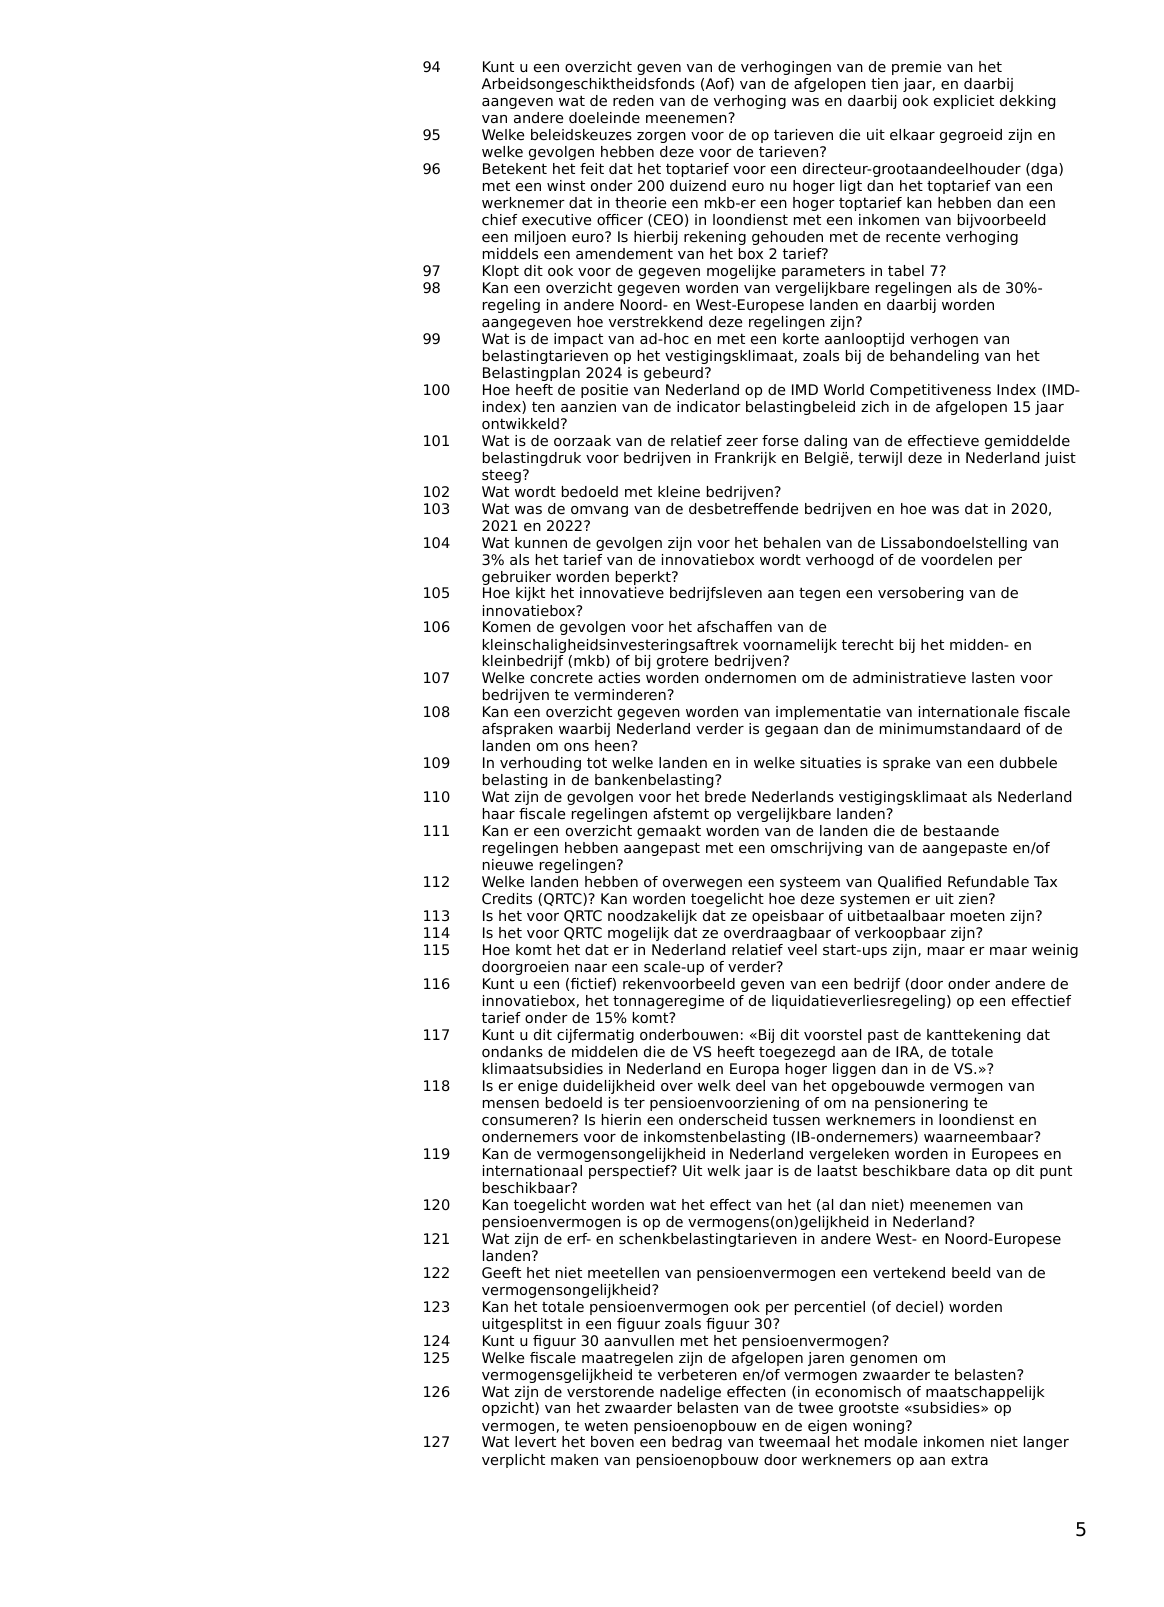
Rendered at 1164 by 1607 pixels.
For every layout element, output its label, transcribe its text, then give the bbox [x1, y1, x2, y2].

table_cell 109 [422, 755, 476, 789]
table_cell Welke beleidskeuzes zorgen voor de op tarieven die uit elkaar gegroeid zijn en welke gevolgen hebben deze voor de tarieven? [476, 127, 1087, 161]
table_cell Wat was de omvang van de desbetreffende bedrijven en hoe was dat in 2020, 2021 en 2022? [476, 501, 1087, 534]
table_cell 127 [422, 1434, 476, 1468]
table_cell Hoe kijkt het innovatieve bedrijfsleven aan tegen een versobering van de innovatiebox? [476, 585, 1087, 619]
table_cell 115 [422, 942, 476, 976]
table_cell 118 [422, 1078, 476, 1146]
table_cell Wat wordt bedoeld met kleine bedrijven? [476, 484, 1087, 501]
table_cell 95 [422, 127, 476, 161]
table_cell 117 [422, 1027, 476, 1078]
table_cell 107 [422, 670, 476, 704]
table_cell 99 [422, 331, 476, 382]
table_cell Wat is de impact van ad-hoc en met een korte aanlooptijd verhogen van belastingtarieven op het vestigingsklimaat, zoals bij de behandeling van het Belastingplan 2024 is gebeurd? [476, 331, 1087, 382]
table_cell 94 [422, 59, 476, 127]
table_cell 110 [422, 789, 476, 823]
table_cell Geeft het niet meetellen van pensioenvermogen een vertekend beeld van de vermogensongelijkheid? [476, 1265, 1087, 1298]
table_cell Hoe komt het dat er in Nederland relatief veel start-ups zijn, maar er maar weinig doorgroeien naar een scale-up of verder? [476, 942, 1087, 976]
table_cell Is het voor QRTC mogelijk dat ze overdraagbaar of verkoopbaar zijn? [476, 925, 1087, 942]
table_cell Kan een overzicht gegeven worden van implementatie van internationale fiscale afspraken waarbij Nederland verder is gegaan dan de minimumstandaard of de landen om ons heen? [476, 704, 1087, 755]
table_cell 111 [422, 823, 476, 874]
table_cell 121 [422, 1231, 476, 1264]
table_cell Kunt u een overzicht geven van de verhogingen van de premie van het Arbeidsongeschiktheidsfonds (Aof) van de afgelopen tien jaar, en daarbij aangeven wat de reden van de verhoging was en daarbij ook expliciet dekking van andere doeleinde meenemen? [476, 59, 1087, 127]
table_cell 126 [422, 1384, 476, 1434]
table_cell 102 [422, 484, 476, 501]
table_cell 119 [422, 1146, 476, 1197]
table_cell Komen de gevolgen voor het afschaffen van de kleinschaligheidsinvesteringsaftrek voornamelijk terecht bij het midden- en kleinbedrijf (mkb) of bij grotere bedrijven? [476, 619, 1087, 670]
table_cell Kan er een overzicht gemaakt worden van de landen die de bestaande regelingen hebben aangepast met een omschrijving van de aangepaste en/of nieuwe regelingen? [476, 823, 1087, 874]
table_cell In verhouding tot welke landen en in welke situaties is sprake van een dubbele belasting in de bankenbelasting? [476, 755, 1087, 789]
table_cell Wat zijn de erf- en schenkbelastingtarieven in andere West- en Noord-Europese landen? [476, 1231, 1087, 1264]
table_cell 122 [422, 1265, 476, 1298]
table_cell Wat zijn de gevolgen voor het brede Nederlands vestigingsklimaat als Nederland haar fiscale regelingen afstemt op vergelijkbare landen? [476, 789, 1087, 823]
table_cell Welke fiscale maatregelen zijn de afgelopen jaren genomen om vermogensgelijkheid te verbeteren en/of vermogen zwaarder te belasten? [476, 1350, 1087, 1383]
table_cell 97 [422, 263, 476, 280]
table_cell Kunt u dit cijfermatig onderbouwen: «Bij dit voorstel past de kanttekening dat ondanks de middelen die de VS heeft toegezegd aan de IRA, de totale klimaatsubsidies in Nederland en Europa hoger liggen dan in de VS.»? [476, 1027, 1087, 1078]
table_cell Kan een overzicht gegeven worden van vergelijkbare regelingen als de 30%-regeling in andere Noord- en West-Europese landen en daarbij worden aangegeven hoe verstrekkend deze regelingen zijn? [476, 280, 1087, 331]
table_cell Wat levert het boven een bedrag van tweemaal het modale inkomen niet langer verplicht maken van pensioenopbouw door werknemers op aan extra [476, 1434, 1087, 1468]
table_cell 100 [422, 382, 476, 433]
table_cell 123 [422, 1299, 476, 1332]
table_cell Kan toegelicht worden wat het effect van het (al dan niet) meenemen van pensioenvermogen is op de vermogens(on)gelijkheid in Nederland? [476, 1197, 1087, 1231]
table_cell 108 [422, 704, 476, 755]
table_cell Welke concrete acties worden ondernomen om de administratieve lasten voor bedrijven te verminderen? [476, 670, 1087, 704]
table_cell 101 [422, 433, 476, 483]
table_cell 112 [422, 874, 476, 908]
table_cell 103 [422, 501, 476, 534]
table_cell 125 [422, 1350, 476, 1383]
table_cell 96 [422, 161, 476, 263]
table_cell 124 [422, 1333, 476, 1349]
table_cell Is er enige duidelijkheid over welk deel van het opgebouwde vermogen van mensen bedoeld is ter pensioenvoorziening of om na pensionering te consumeren? Is hierin een onderscheid tussen werknemers in loondienst en ondernemers voor de inkomstenbelasting (IB-ondernemers) waarneembaar? [476, 1078, 1087, 1146]
table_cell Klopt dit ook voor de gegeven mogelijke parameters in tabel 7? [476, 263, 1087, 280]
table_cell 106 [422, 619, 476, 670]
table_cell 113 [422, 908, 476, 925]
table_cell 114 [422, 925, 476, 942]
table_cell 105 [422, 585, 476, 619]
table_cell Wat zijn de verstorende nadelige effecten (in economisch of maatschappelijk opzicht) van het zwaarder belasten van de twee grootste «subsidies» op vermogen, te weten pensioenopbouw en de eigen woning? [476, 1384, 1087, 1434]
table_cell Is het voor QRTC noodzakelijk dat ze opeisbaar of uitbetaalbaar moeten zijn? [476, 908, 1087, 925]
table_cell 98 [422, 280, 476, 331]
table_cell Wat is de oorzaak van de relatief zeer forse daling van de effectieve gemiddelde belastingdruk voor bedrijven in Frankrijk en België, terwijl deze in Nederland juist steeg? [476, 433, 1087, 483]
table_cell 104 [422, 535, 476, 585]
table_cell Welke landen hebben of overwegen een systeem van Qualified Refundable Tax Credits (QRTC)? Kan worden toegelicht hoe deze systemen er uit zien? [476, 874, 1087, 908]
table_cell Kan het totale pensioenvermogen ook per percentiel (of deciel) worden uitgesplitst in een figuur zoals figuur 30? [476, 1299, 1087, 1332]
table_cell Kunt u figuur 30 aanvullen met het pensioenvermogen? [476, 1333, 1087, 1349]
table_cell Kan de vermogensongelijkheid in Nederland vergeleken worden in Europees en internationaal perspectief? Uit welk jaar is de laatst beschikbare data op dit punt beschikbaar? [476, 1146, 1087, 1197]
table_cell 116 [422, 976, 476, 1027]
table_cell 120 [422, 1197, 476, 1231]
table_cell Kunt u een (fictief) rekenvoorbeeld geven van een bedrijf (door onder andere de innovatiebox, het tonnageregime of de liquidatieverliesregeling) op een effectief tarief onder de 15% komt? [476, 976, 1087, 1027]
table_cell Betekent het feit dat het toptarief voor een directeur-grootaandeelhouder (dga) met een winst onder 200 duizend euro nu hoger ligt dan het toptarief van een werknemer dat in theorie een mkb-er een hoger toptarief kan hebben dan een chief executive officer (CEO) in loondienst met een inkomen van bijvoorbeeld een miljoen euro? Is hierbij rekening gehouden met de recente verhoging middels een amendement van het box 2 tarief? [476, 161, 1087, 263]
table_cell Hoe heeft de positie van Nederland op de IMD World Competitiveness Index (IMD-index) ten aanzien van de indicator belastingbeleid zich in de afgelopen 15 jaar ontwikkeld? [476, 382, 1087, 433]
table_cell Wat kunnen de gevolgen zijn voor het behalen van de Lissabondoelstelling van 3% als het tarief van de innovatiebox wordt verhoogd of de voordelen per gebruiker worden beperkt? [476, 535, 1087, 585]
